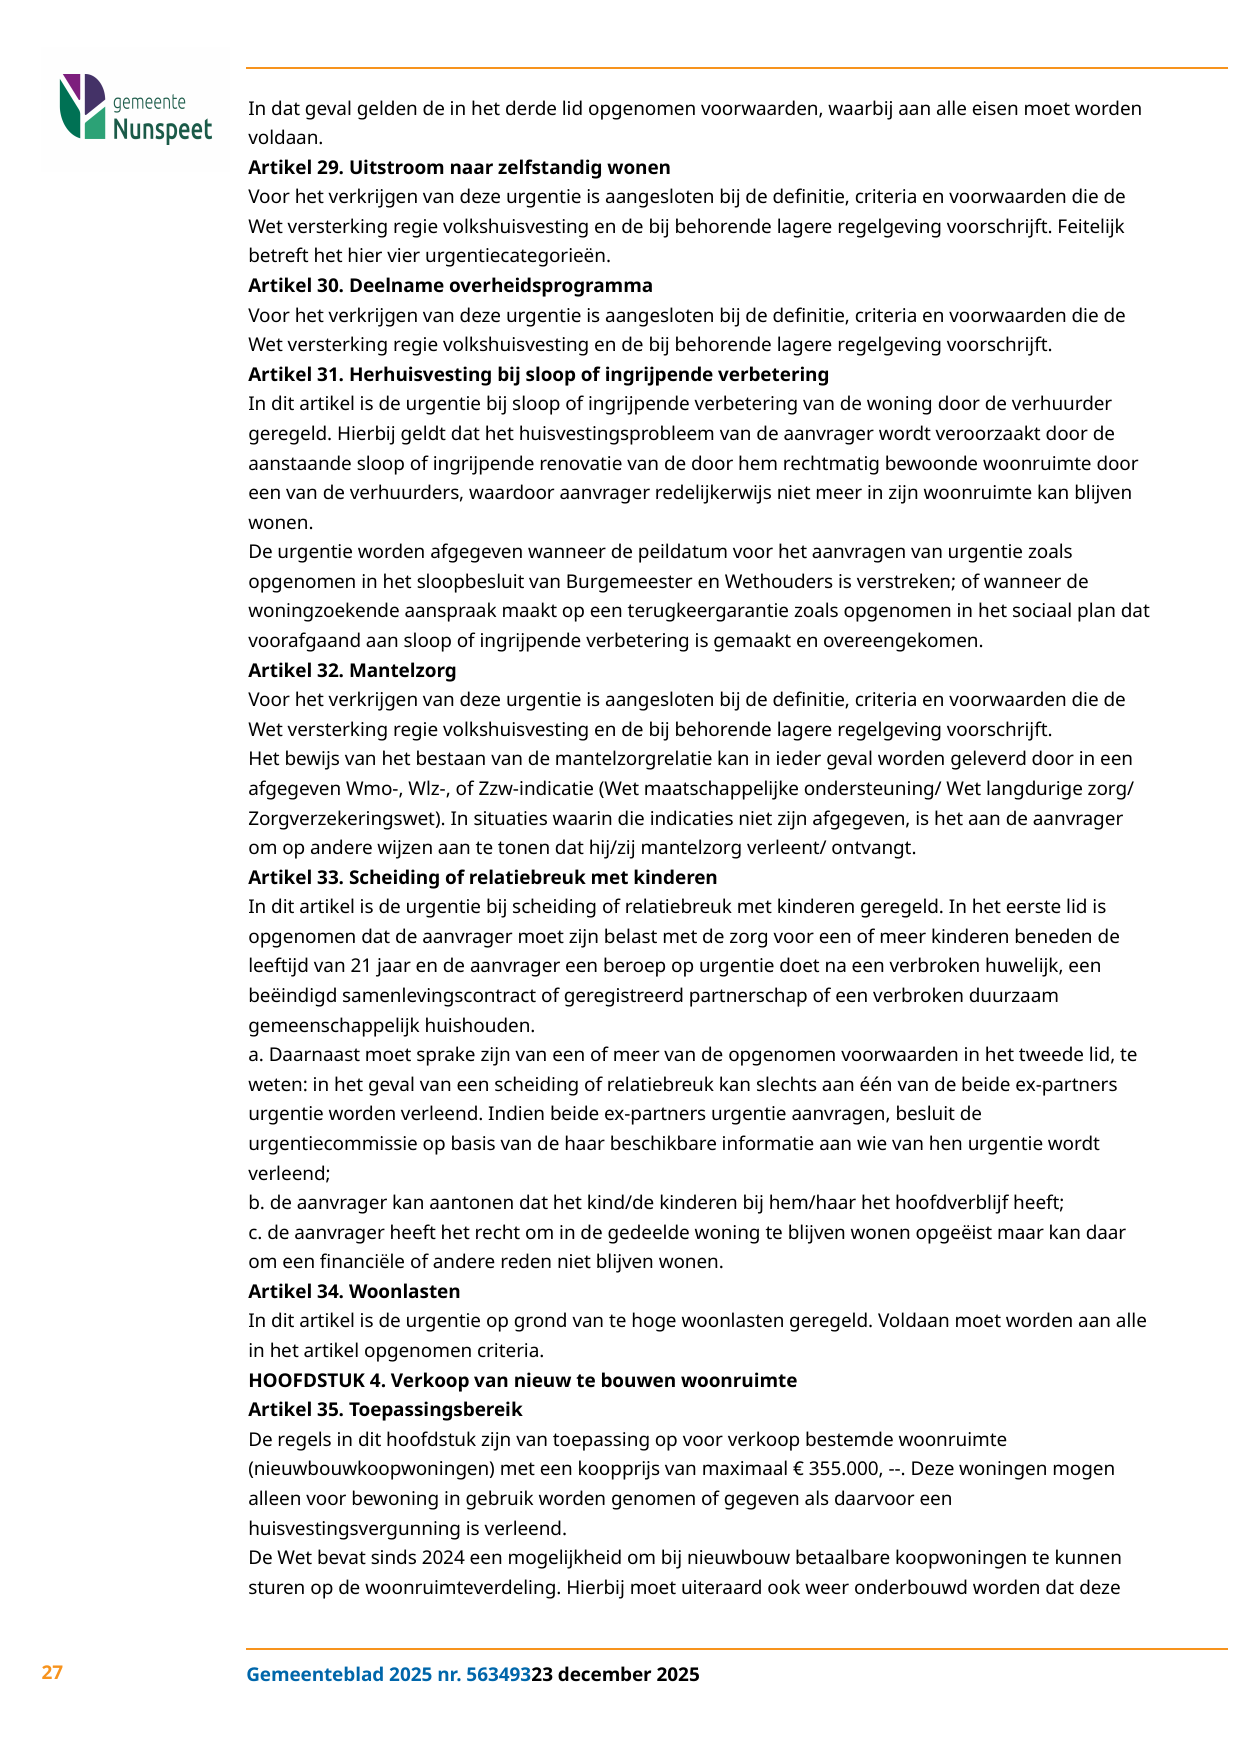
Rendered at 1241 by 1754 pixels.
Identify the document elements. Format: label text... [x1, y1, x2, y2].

text Het bewijs van het bestaan van de mantelzorgrelatie kan in ieder geval worden geleverd door in een afgegeven Wmo-, Wlz-, of Zzw-indicatie (Wet maatschappelijke ondersteuning/ Wet langdurige zorg/ Zorgverzekeringswet). In situaties waarin die indicaties niet zijn afgegeven, is het aan de aanvrager om op andere wijzen aan te tonen dat hij/zij mantelzorg verleent/ ontvangt. [248, 746, 1152, 860]
text In dit artikel is de urgentie bij scheiding of relatiebreuk met kinderen geregeld. In het eerste lid is opgenomen dat de aanvrager moet zijn belast met de zorg voor een of meer kinderen beneden de leeftijd van 21 jaar en de aanvrager een beroep op urgentie doet na een verbroken huwelijk, een beëindigd samenlevingscontract of geregistreerd partnerschap of een verbroken duurzaam gemeenschappelijk huishouden. [248, 893, 1152, 1038]
text Voor het verkrijgen van deze urgentie is aangesloten bij de definitie, criteria en voorwaarden die de Wet versterking regie volkshuisvesting en de bij behorende lagere regelgeving voorschrijft. [248, 686, 1152, 742]
text Artikel 29. Uitstroom naar zelfstandig wonen [248, 154, 1152, 180]
text Artikel 31. Herhuisvesting bij sloop of ingrijpende verbetering [248, 361, 1152, 387]
text De Wet bevat sinds 2024 een mogelijkheid om bij nieuwbouw betaalbare koopwoningen te kunnen sturen op de woonruimteverdeling. Hierbij moet uiteraard ook weer onderbouwd worden dat deze [248, 1544, 1152, 1600]
text Artikel 33. Scheiding of relatiebreuk met kinderen [248, 864, 1152, 890]
text De urgentie worden afgegeven wanneer de peildatum voor het aanvragen van urgentie zoals opgenomen in het sloopbesluit van Burgemeester en Wethouders is verstreken; of wanneer de woningzoekende aanspraak maakt op een terugkeergarantie zoals opgenomen in het sociaal plan dat voorafgaand aan sloop of ingrijpende verbetering is gemaakt en overeengekomen. [248, 538, 1152, 653]
text In dat geval gelden de in het derde lid opgenomen voorwaarden, waarbij aan alle eisen moet worden voldaan. [248, 95, 1152, 150]
text Voor het verkrijgen van deze urgentie is aangesloten bij de definitie, criteria en voorwaarden die de Wet versterking regie volkshuisvesting en de bij behorende lagere regelgeving voorschrijft. Feitelijk betreft het hier vier urgentiecategorieën. [248, 183, 1152, 268]
picture [41, 47, 231, 172]
text b. de aanvrager kan aantonen dat het kind/de kinderen bij hem/haar het hoofdverblijf heeft; [248, 1189, 1152, 1215]
text HOOFDSTUK 4. Verkoop van nieuw te bouwen woonruimte [248, 1367, 1152, 1393]
text Artikel 34. Woonlasten [248, 1278, 1152, 1304]
text c. de aanvrager heeft het recht om in de gedeelde woning te blijven wonen opgeëist maar kan daar om een financiële of andere reden niet blijven wonen. [248, 1219, 1152, 1274]
text Artikel 32. Mantelzorg [248, 657, 1152, 683]
text De regels in dit hoofdstuk zijn van toepassing op voor verkoop bestemde woonruimte (nieuwbouwkoopwoningen) met een koopprijs van maximaal € 355.000, --. Deze woningen mogen alleen voor bewoning in gebruik worden genomen of gegeven als daarvoor een huisvestingsvergunning is verleend. [248, 1426, 1152, 1541]
text Artikel 30. Deelname overheidsprogramma [248, 272, 1152, 298]
text a. Daarnaast moet sprake zijn van een of meer van de opgenomen voorwaarden in het tweede lid, te weten: in het geval van een scheiding of relatiebreuk kan slechts aan één van de beide ex-partners urgentie worden verleend. Indien beide ex-partners urgentie aanvragen, besluit de urgentiecommissie op basis van de haar beschikbare informatie aan wie van hen urgentie wordt verleend; [248, 1041, 1152, 1186]
text Voor het verkrijgen van deze urgentie is aangesloten bij de definitie, criteria en voorwaarden die de Wet versterking regie volkshuisvesting en de bij behorende lagere regelgeving voorschrijft. [248, 302, 1152, 357]
text In dit artikel is de urgentie bij sloop of ingrijpende verbetering van de woning door de verhuurder geregeld. Hierbij geldt dat het huisvestingsprobleem van de aanvrager wordt veroorzaakt door de aanstaande sloop of ingrijpende renovatie van de door hem rechtmatig bewoonde woonruimte door een van de verhuurders, waardoor aanvrager redelijkerwijs niet meer in zijn woonruimte kan blijven wonen. [248, 391, 1152, 535]
text Artikel 35. Toepassingsbereik [248, 1396, 1152, 1422]
text In dit artikel is de urgentie op grond van te hoge woonlasten geregeld. Voldaan moet worden aan alle in het artikel opgenomen criteria. [248, 1308, 1152, 1363]
